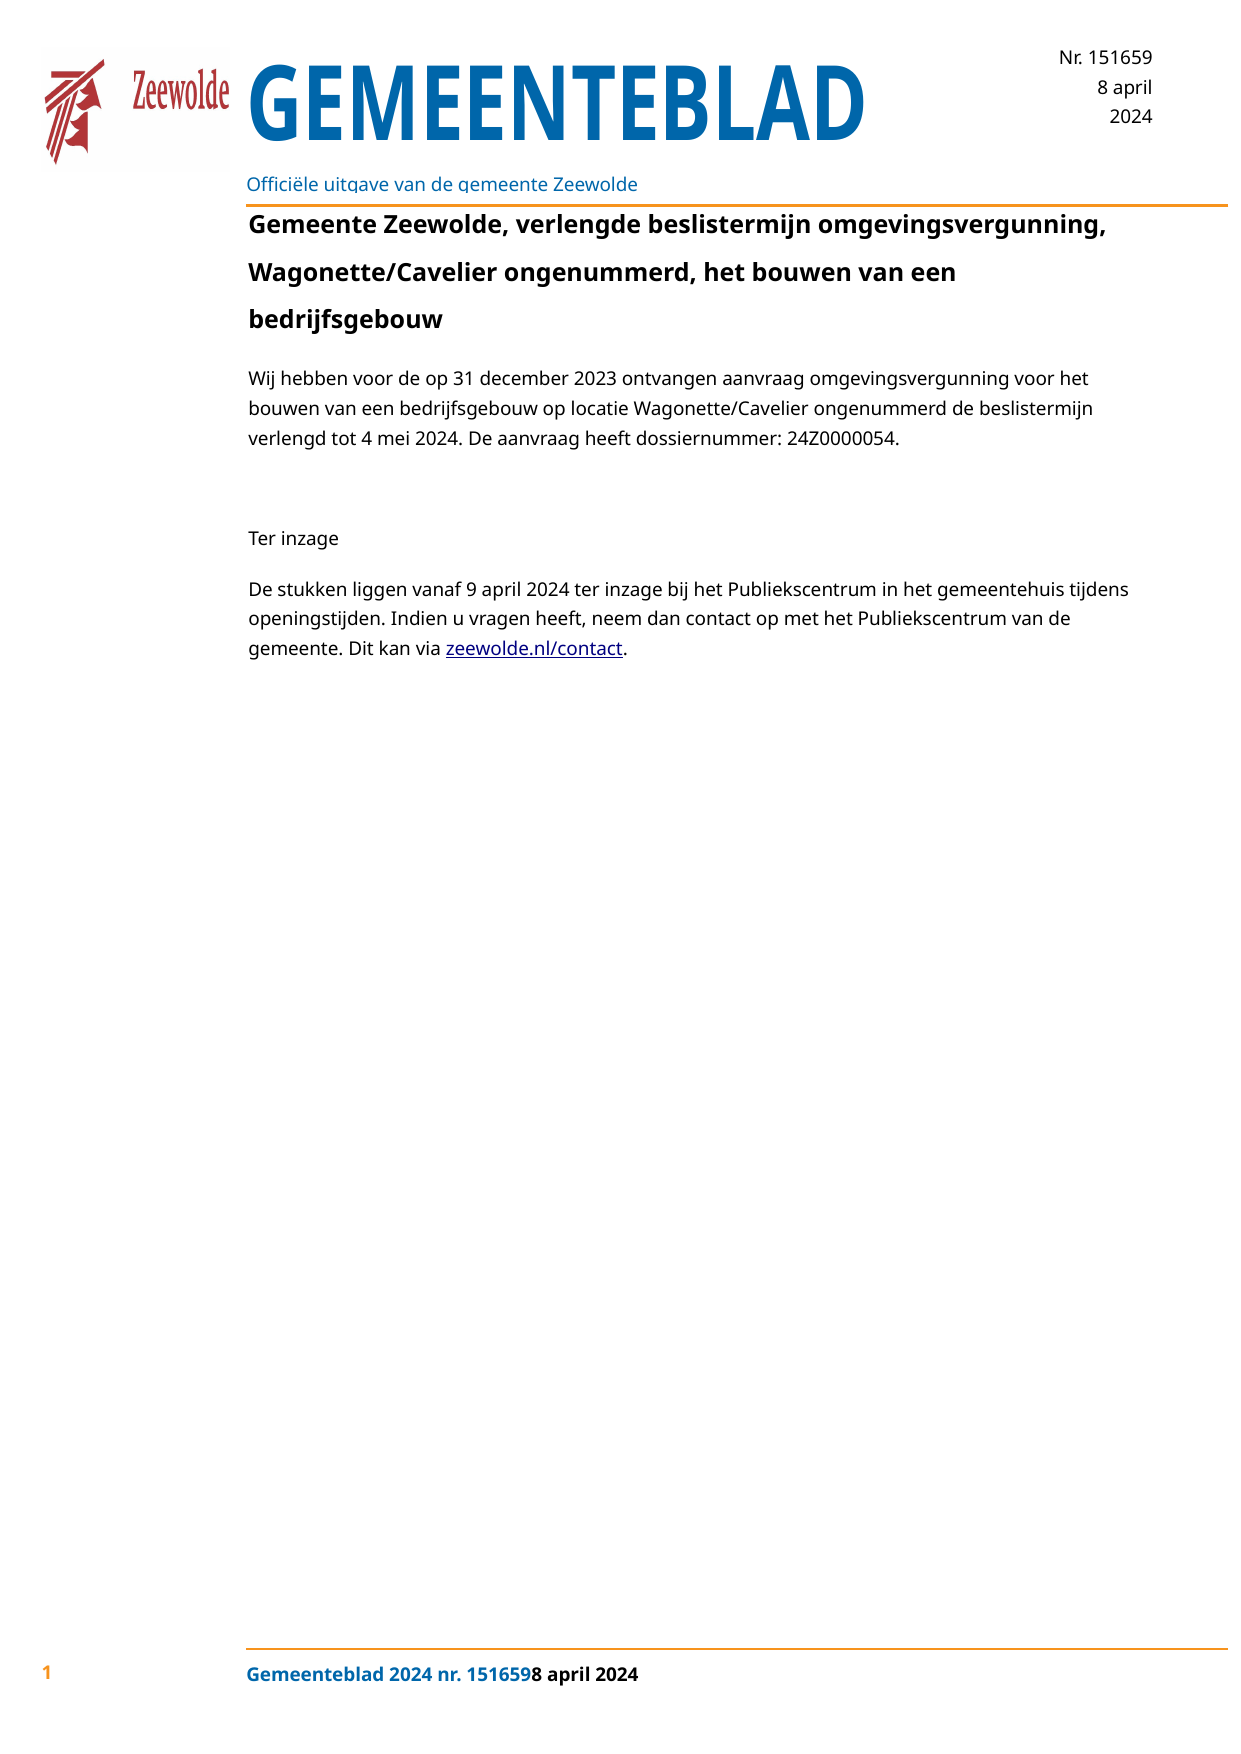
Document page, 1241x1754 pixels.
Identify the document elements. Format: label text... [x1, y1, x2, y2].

text Ter inzage [248, 526, 1152, 551]
text De stukken liggen vanaf 9 april 2024 ter inzage bij het Publiekscentrum in het gemeentehuis tijdens openingstijden. Indien u vragen heeft, neem dan contact op met het Publiekscentrum van de gemeente. Dit kan via zeewolde.nl/contact. [248, 576, 1152, 661]
text Wij hebben voor de op 31 december 2023 ontvangen aanvraag omgevingsvergunning voor het bouwen van een bedrijfsgebouw op locatie Wagonette/Cavelier ongenummerd de beslistermijn verlengd tot 4 mei 2024. De aanvraag heeft dossiernummer: 24Z0000054. [248, 366, 1152, 450]
text Gemeente Zeewolde, verlengde beslistermijn omgevingsvergunning, Wagonette/Cavelier ongenummerd, het bouwen van een bedrijfsgebouw [248, 207, 1152, 336]
picture [41, 47, 231, 172]
